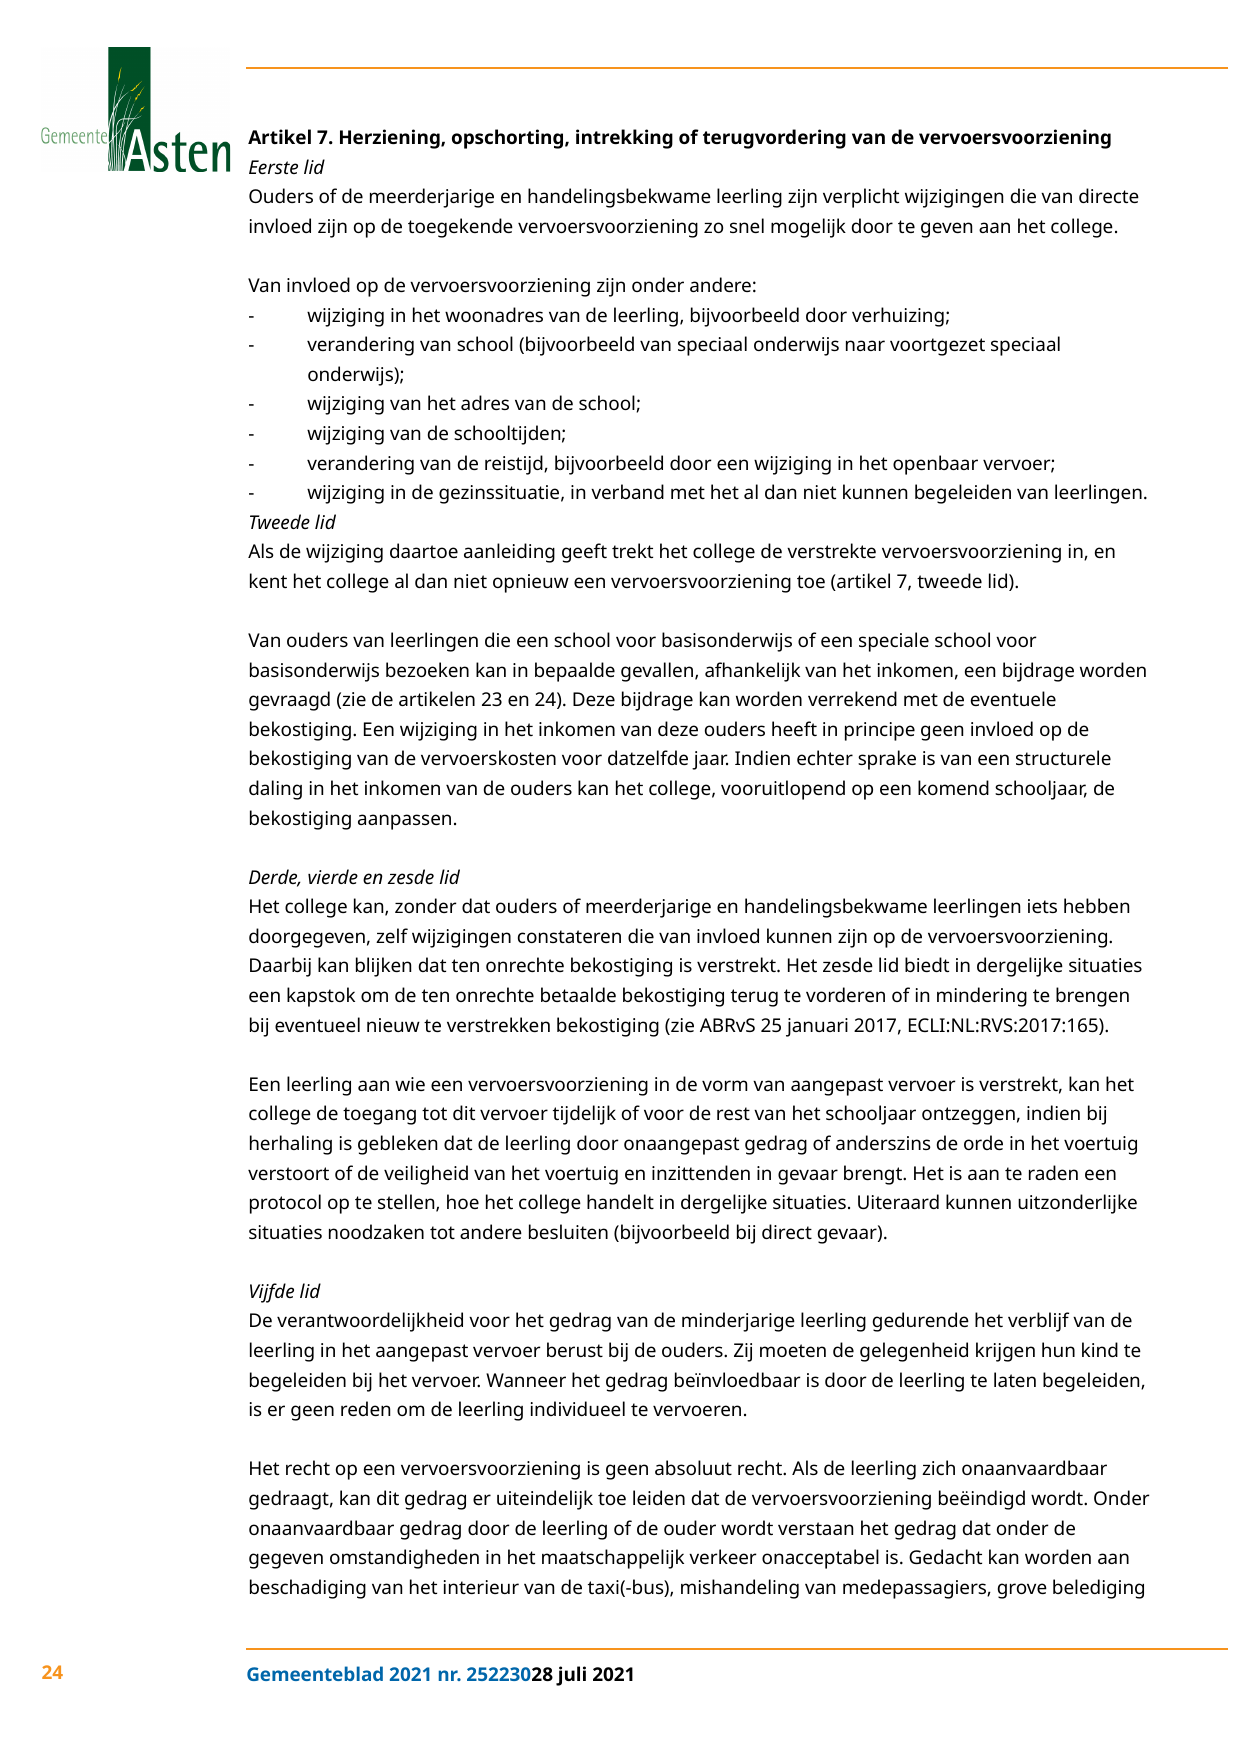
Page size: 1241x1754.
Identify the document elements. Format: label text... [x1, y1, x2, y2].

text De verantwoordelijkheid voor het gedrag van de minderjarige leerling gedurende het verblijf van de leerling in het aangepast vervoer berust bij de ouders. Zij moeten de gelegenheid krijgen hun kind te begeleiden bij het vervoer. Wanneer het gedrag beïnvloedbaar is door de leerling te laten begeleiden, is er geen reden om de leerling individueel te vervoeren. [248, 1308, 1152, 1422]
text Een leerling aan wie een vervoersvoorziening in de vorm van aangepast vervoer is verstrekt, kan het college de toegang tot dit vervoer tijdelijk of voor de rest van het schooljaar ontzeggen, indien bij herhaling is gebleken dat de leerling door onaangepast gedrag of anderszins de orde in het voertuig verstoort of de veiligheid van het voertuig en inzittenden in gevaar brengt. Het is aan te raden een protocol op te stellen, hoe het college handelt in dergelijke situaties. Uiteraard kunnen uitzonderlijke situaties noodzaken tot andere besluiten (bijvoorbeeld bij direct gevaar). [248, 1071, 1152, 1245]
list wijziging van de schooltijden; [248, 420, 1152, 446]
text Het college kan, zonder dat ouders of meerderjarige en handelingsbekwame leerlingen iets hebben doorgegeven, zelf wijzigingen constateren die van invloed kunnen zijn op de vervoersvoorziening. Daarbij kan blijken dat ten onrechte bekostiging is verstrekt. Het zesde lid biedt in dergelijke situaties een kapstok om de ten onrechte betaalde bekostiging terug te vorderen of in mindering te brengen bij eventueel nieuw te verstrekken bekostiging (zie ABRvS 25 januari 2017, ECLI:NL:RVS:2017:165). [248, 893, 1152, 1038]
list verandering van de reistijd, bijvoorbeeld door een wijziging in het openbaar vervoer; [248, 450, 1152, 476]
list wijziging van het adres van de school; [248, 391, 1152, 416]
text Artikel 7. Herziening, opschorting, intrekking of terugvordering van de vervoersvoorziening [248, 124, 1152, 150]
list verandering van school (bijvoorbeeld van speciaal onderwijs naar voortgezet speciaal onderwijs); [248, 331, 1152, 387]
text Ouders of de meerderjarige en handelingsbekwame leerling zijn verplicht wijzigingen die van directe invloed zijn op de toegekende vervoersvoorziening zo snel mogelijk door te geven aan het college. [248, 183, 1152, 239]
picture [41, 47, 231, 172]
text Vijfde lid [248, 1278, 1152, 1304]
text Als de wijziging daartoe aanleiding geeft trekt het college de verstrekte vervoersvoorziening in, en kent het college al dan niet opnieuw een vervoersvoorziening toe (artikel 7, tweede lid). [248, 538, 1152, 594]
text Van invloed op de vervoersvoorziening zijn onder andere: [248, 272, 1152, 298]
list wijziging in de gezinssituatie, in verband met het al dan niet kunnen begeleiden van leerlingen. [248, 479, 1152, 505]
text Derde, vierde en zesde lid [248, 864, 1152, 890]
list wijziging in het woonadres van de leerling, bijvoorbeeld door verhuizing; [248, 302, 1152, 328]
text Tweede lid [248, 509, 1152, 535]
text Het recht op een vervoersvoorziening is geen absoluut recht. Als de leerling zich onaanvaardbaar gedraagt, kan dit gedrag er uiteindelijk toe leiden dat de vervoersvoorziening beëindigd wordt. Onder onaanvaardbaar gedrag door de leerling of de ouder wordt verstaan het gedrag dat onder de gegeven omstandigheden in het maatschappelijk verkeer onacceptabel is. Gedacht kan worden aan beschadiging van het interieur van de taxi(-bus), mishandeling van medepassagiers, grove belediging [248, 1456, 1152, 1600]
text Eerste lid [248, 154, 1152, 180]
text Van ouders van leerlingen die een school voor basisonderwijs of een speciale school voor basisonderwijs bezoeken kan in bepaalde gevallen, afhankelijk van het inkomen, een bijdrage worden gevraagd (zie de artikelen 23 en 24). Deze bijdrage kan worden verrekend met de eventuele bekostiging. Een wijziging in het inkomen van deze ouders heeft in principe geen invloed op de bekostiging van de vervoerskosten voor datzelfde jaar. Indien echter sprake is van een structurele daling in het inkomen van de ouders kan het college, vooruitlopend op een komend schooljaar, de bekostiging aanpassen. [248, 627, 1152, 831]
